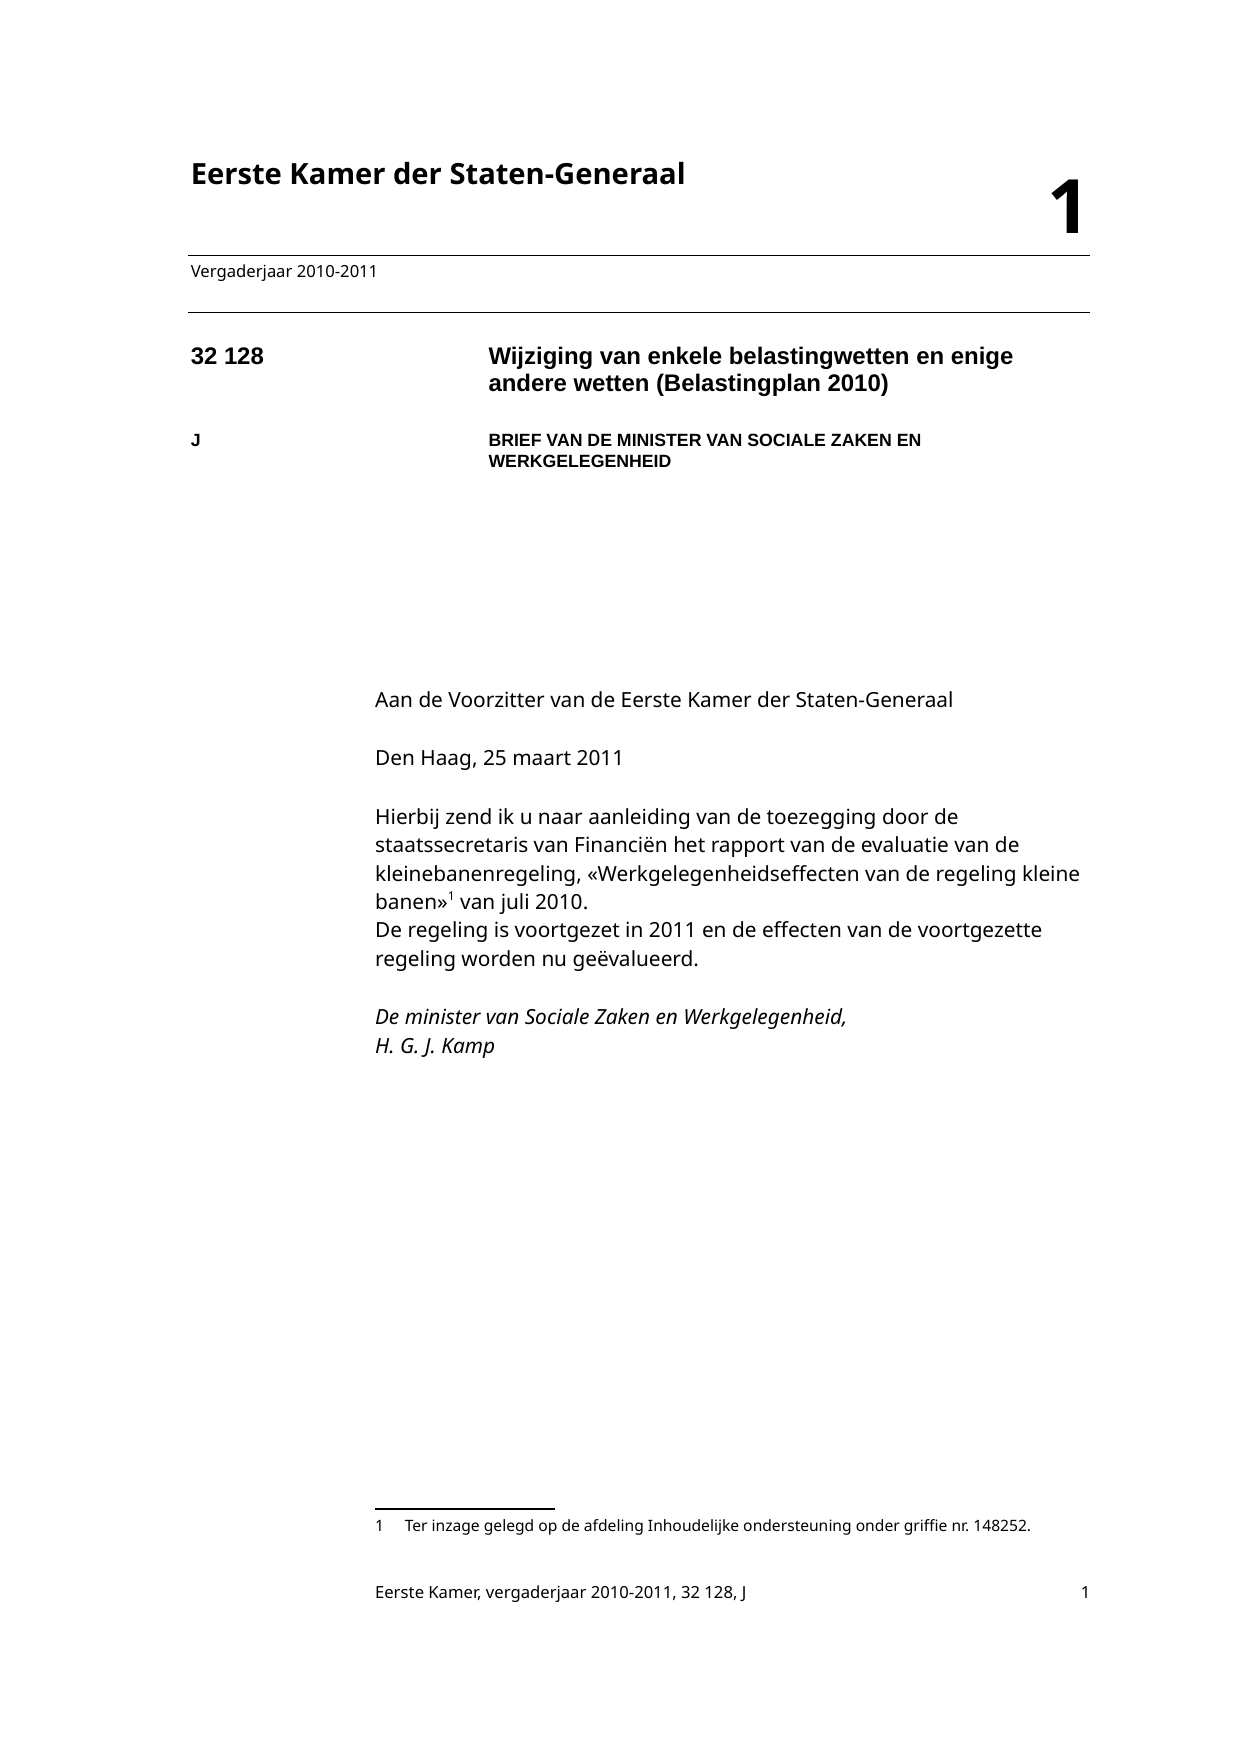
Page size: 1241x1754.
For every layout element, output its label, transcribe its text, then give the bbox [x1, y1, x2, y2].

table_cell 32 128 [188, 339, 485, 427]
text Aan de Voorzitter van de Eerste Kamer der Staten-Generaal [375, 685, 1090, 713]
table_header 1 [910, 150, 1090, 255]
table_cell J [188, 427, 485, 566]
table_cell Vergaderjaar 2010-2011 [188, 256, 485, 312]
text Den Haag, 25 maart 2011 [375, 743, 1090, 772]
table_cell [485, 313, 1090, 339]
text De regeling is voortgezet in 2011 en de effecten van de voortgezette regeling worden nu geëvalueerd. [375, 916, 1090, 972]
text De minister van Sociale Zaken en Werkgelegenheid, [375, 1002, 1090, 1031]
table_header Eerste Kamer der Staten-Generaal [188, 150, 909, 255]
text Ter inzage gelegd op de afdeling Inhoudelijke ondersteuning onder griffie nr. 148252. [375, 1479, 1090, 1536]
table_cell [485, 256, 1090, 312]
text H. G. J. Kamp [375, 1031, 1090, 1059]
table_cell Wijziging van enkele belastingwetten en enige andere wetten (Belastingplan 2010) [485, 339, 1090, 427]
table_cell BRIEF VAN DE MINISTER VAN SOCIALE ZAKEN EN WERKGELEGENHEID [485, 427, 1090, 566]
table_cell [188, 313, 485, 339]
text Hierbij zend ik u naar aanleiding van de toezegging door de staatssecretaris van Financiën het rapport van de evaluatie van de kleinebanenregeling, «Werkgelegenheidseffecten van de regeling kleine banen» van juli 2010. [375, 802, 1090, 916]
